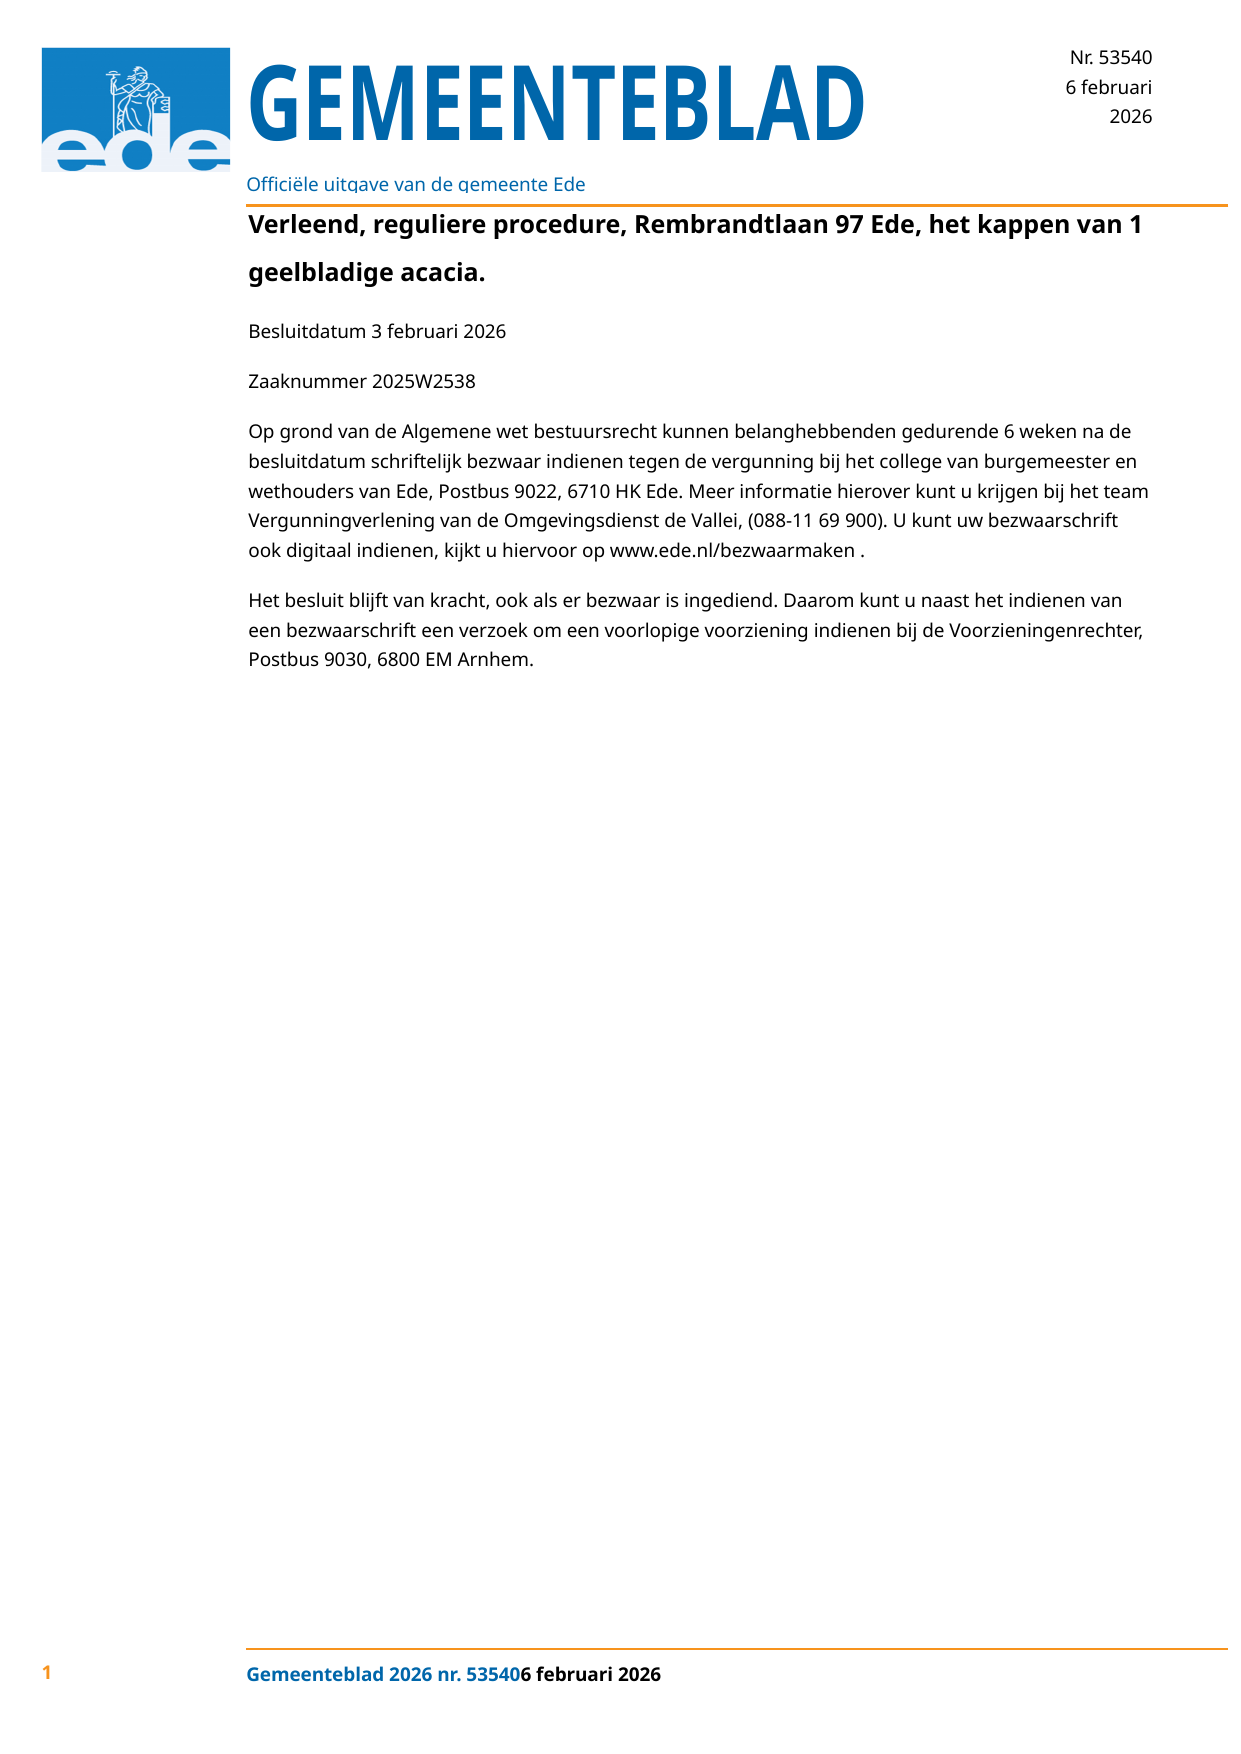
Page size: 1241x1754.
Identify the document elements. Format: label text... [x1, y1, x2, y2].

text Besluitdatum 3 februari 2026 [248, 318, 1152, 344]
text Verleend, reguliere procedure, Rembrandtlaan 97 Ede, het kappen van 1 geelbladige acacia. [248, 207, 1152, 288]
picture [41, 47, 231, 172]
text Op grond van de Algemene wet bestuursrecht kunnen belanghebbenden gedurende 6 weken na de besluitdatum schriftelijk bezwaar indienen tegen de vergunning bij het college van burgemeester en wethouders van Ede, Postbus 9022, 6710 HK Ede. Meer informatie hierover kunt u krijgen bij het team Vergunningverlening van de Omgevingsdienst de Vallei, (088-11 69 900). U kunt uw bezwaarschrift ook digitaal indienen, kijkt u hiervoor op www.ede.nl/bezwaarmaken . [248, 419, 1152, 563]
text Zaaknummer 2025W2538 [248, 368, 1152, 394]
text Het besluit blijft van kracht, ook als er bezwaar is ingediend. Daarom kunt u naast het indienen van een bezwaarschrift een verzoek om een voorlopige voorziening indienen bij de Voorzieningenrechter, Postbus 9030, 6800 EM Arnhem. [248, 587, 1152, 672]
